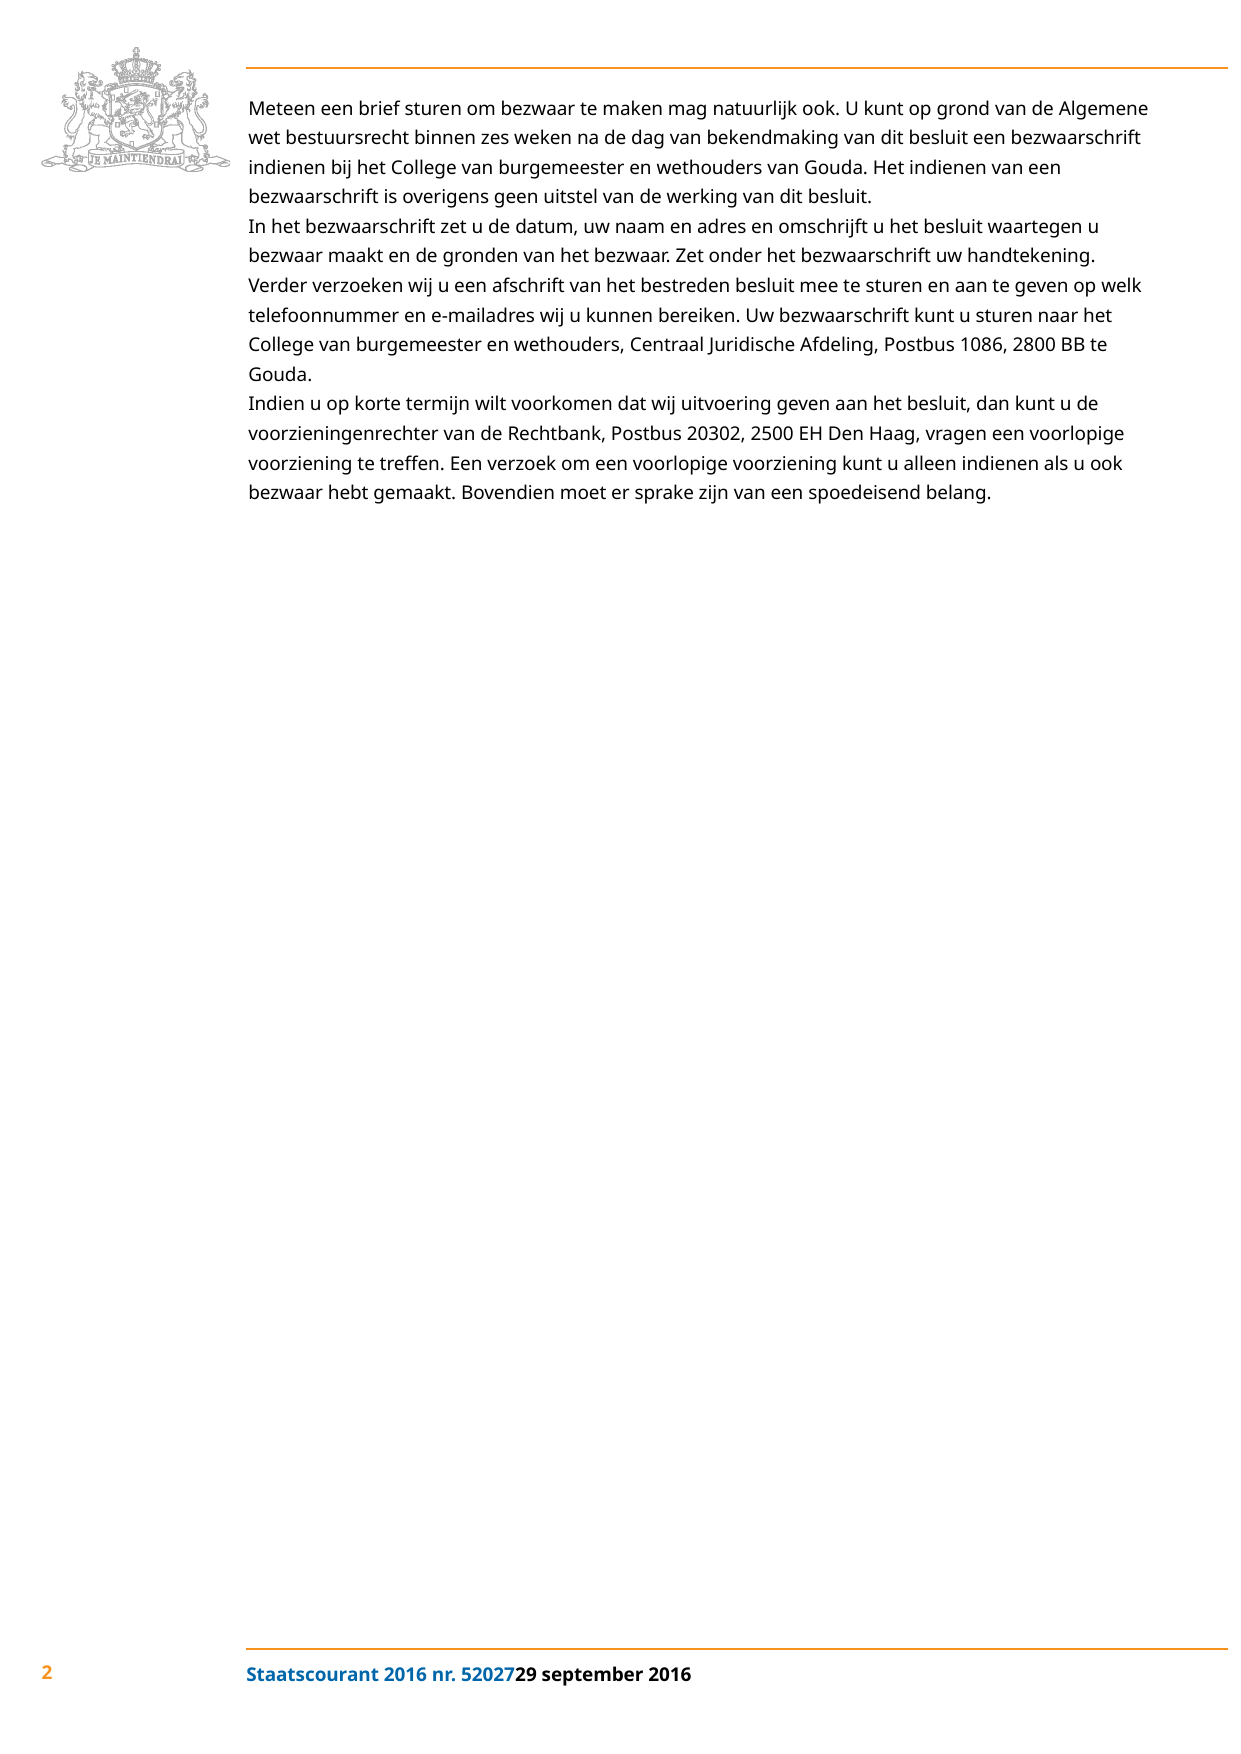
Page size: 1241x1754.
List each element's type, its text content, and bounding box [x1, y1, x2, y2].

picture [41, 47, 231, 172]
text Meteen een brief sturen om bezwaar te maken mag natuurlijk ook. U kunt op grond van de Algemene wet bestuursrecht binnen zes weken na de dag van bekendmaking van dit besluit een bezwaarschrift indienen bij het College van burgemeester en wethouders van Gouda. Het indienen van een bezwaarschrift is overigens geen uitstel van de werking van dit besluit. [248, 95, 1152, 209]
text In het bezwaarschrift zet u de datum, uw naam en adres en omschrijft u het besluit waartegen u bezwaar maakt en de gronden van het bezwaar. Zet onder het bezwaarschrift uw handtekening. Verder verzoeken wij u een afschrift van het bestreden besluit mee te sturen en aan te geven op welk telefoonnummer en e-mailadres wij u kunnen bereiken. Uw bezwaarschrift kunt u sturen naar het College van burgemeester en wethouders, Centraal Juridische Afdeling, Postbus 1086, 2800 BB te Gouda. [248, 213, 1152, 387]
text Indien u op korte termijn wilt voorkomen dat wij uitvoering geven aan het besluit, dan kunt u de voorzieningenrechter van de Rechtbank, Postbus 20302, 2500 EH Den Haag, vragen een voorlopige voorziening te treffen. Een verzoek om een voorlopige voorziening kunt u alleen indienen als u ook bezwaar hebt gemaakt. Bovendien moet er sprake zijn van een spoedeisend belang. [248, 391, 1152, 505]
